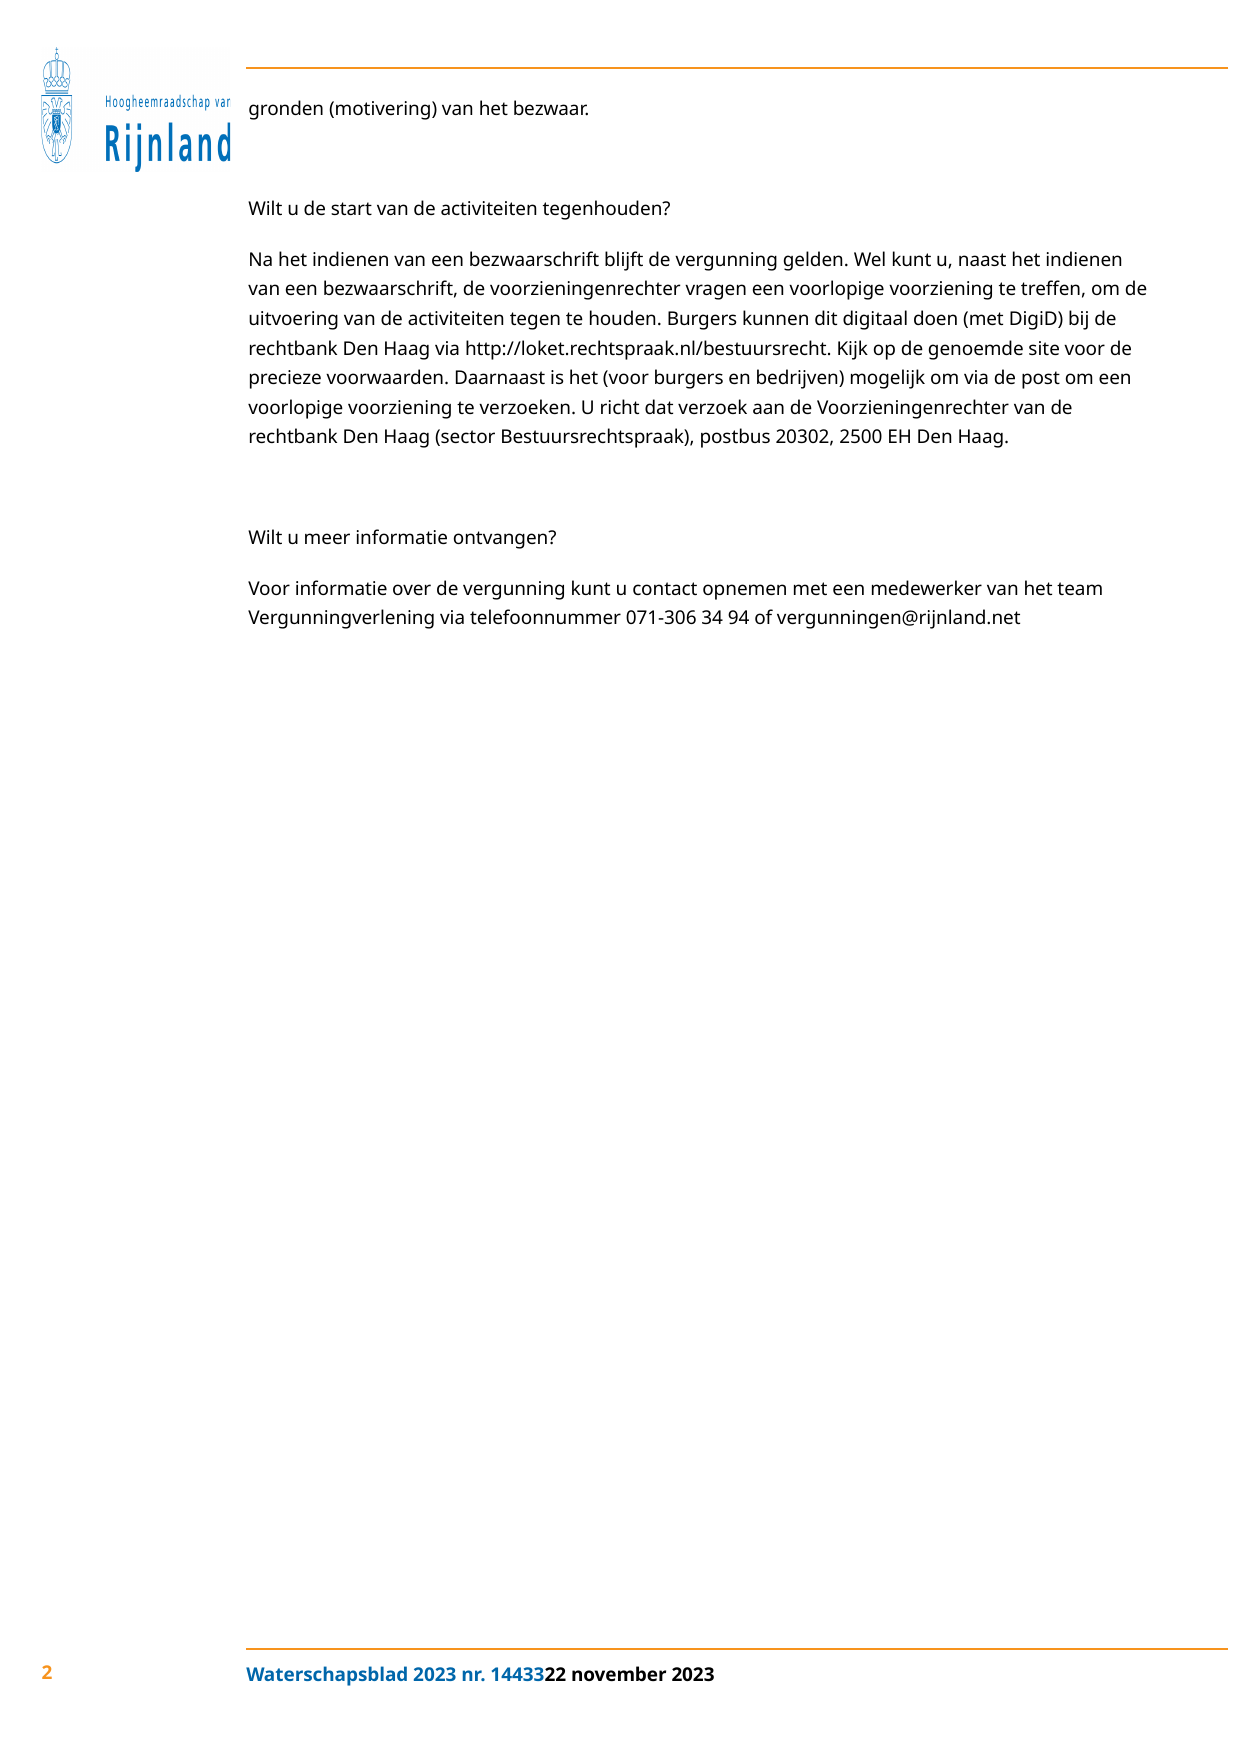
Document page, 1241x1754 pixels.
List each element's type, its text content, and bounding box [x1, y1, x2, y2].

text Wilt u meer informatie ontvangen? [248, 524, 1152, 550]
text Na het indienen van een bezwaarschrift blijft de vergunning gelden. Wel kunt u, naast het indienen van een bezwaarschrift, de voorzieningenrechter vragen een voorlopige voorziening te treffen, om de uitvoering van de activiteiten tegen te houden. Burgers kunnen dit digitaal doen (met DigiD) bij de rechtbank Den Haag via http://loket.rechtspraak.nl/bestuursrecht. Kijk op de genoemde site voor de precieze voorwaarden. Daarnaast is het (voor burgers en bedrijven) mogelijk om via de post om een voorlopige voorziening te verzoeken. U richt dat verzoek aan de Voorzieningenrechter van de rechtbank Den Haag (sector Bestuursrechtspraak), postbus 20302, 2500 EH Den Haag. [248, 246, 1152, 449]
text Voor informatie over de vergunning kunt u contact opnemen met een medewerker van het team Vergunningverlening via telefoonnummer 071-306 34 94 of vergunningen@rijnland.net [248, 575, 1152, 630]
text Wilt u de start van de activiteiten tegenhouden? [248, 196, 1152, 221]
picture [41, 47, 231, 172]
text gronden (motivering) van het bezwaar. [248, 95, 1152, 121]
